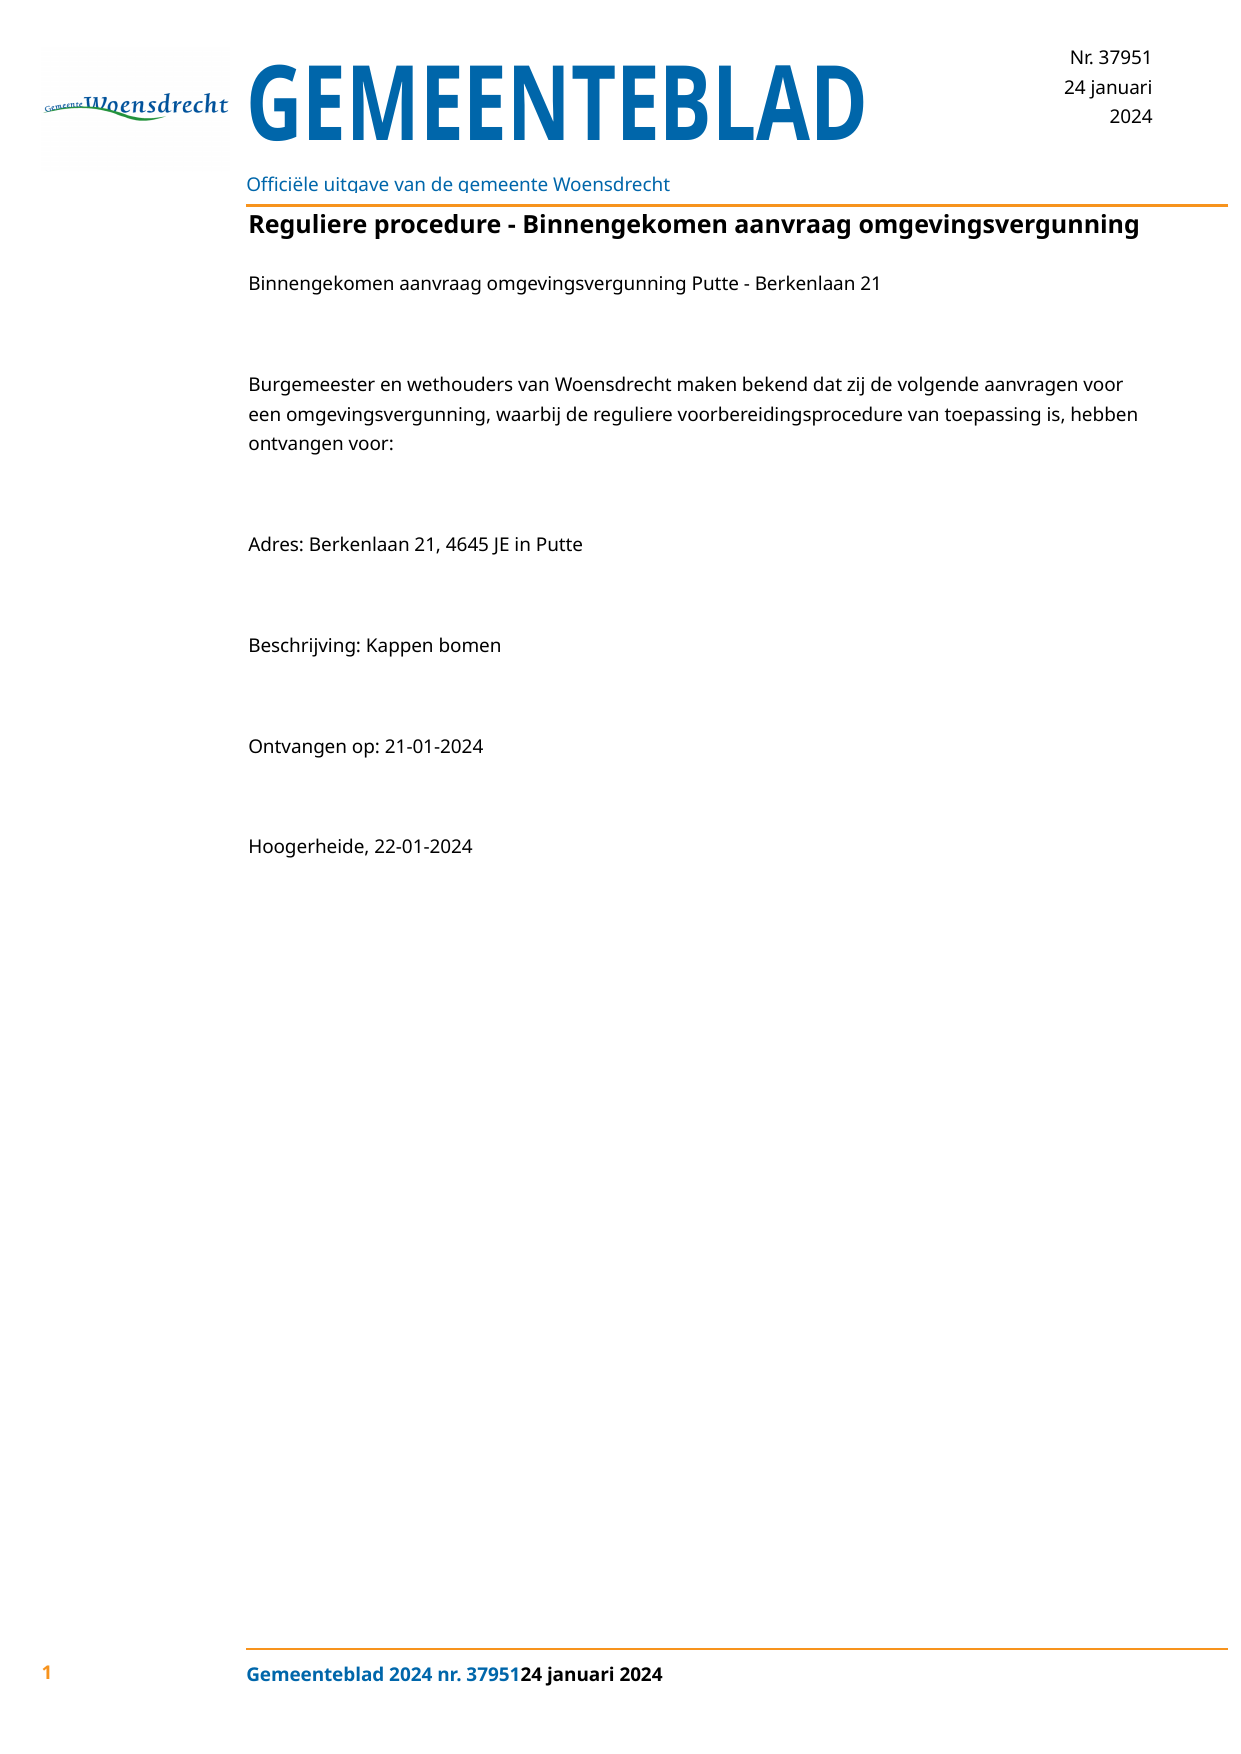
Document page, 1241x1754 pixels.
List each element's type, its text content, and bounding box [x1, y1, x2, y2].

text Adres: Berkenlaan 21, 4645 JE in Putte [248, 531, 1152, 557]
text Binnengekomen aanvraag omgevingsvergunning Putte - Berkenlaan 21 [248, 270, 1152, 296]
picture [41, 47, 231, 172]
text Hoogerheide, 22-01-2024 [248, 834, 1152, 859]
text Ontvangen op: 21-01-2024 [248, 733, 1152, 758]
text Burgemeester en wethouders van Woensdrecht maken bekend dat zij de volgende aanvragen voor een omgevingsvergunning, waarbij de reguliere voorbereidingsprocedure van toepassing is, hebben ontvangen voor: [248, 371, 1152, 456]
text Beschrijving: Kappen bomen [248, 632, 1152, 658]
text Reguliere procedure - Binnengekomen aanvraag omgevingsvergunning [248, 207, 1152, 241]
